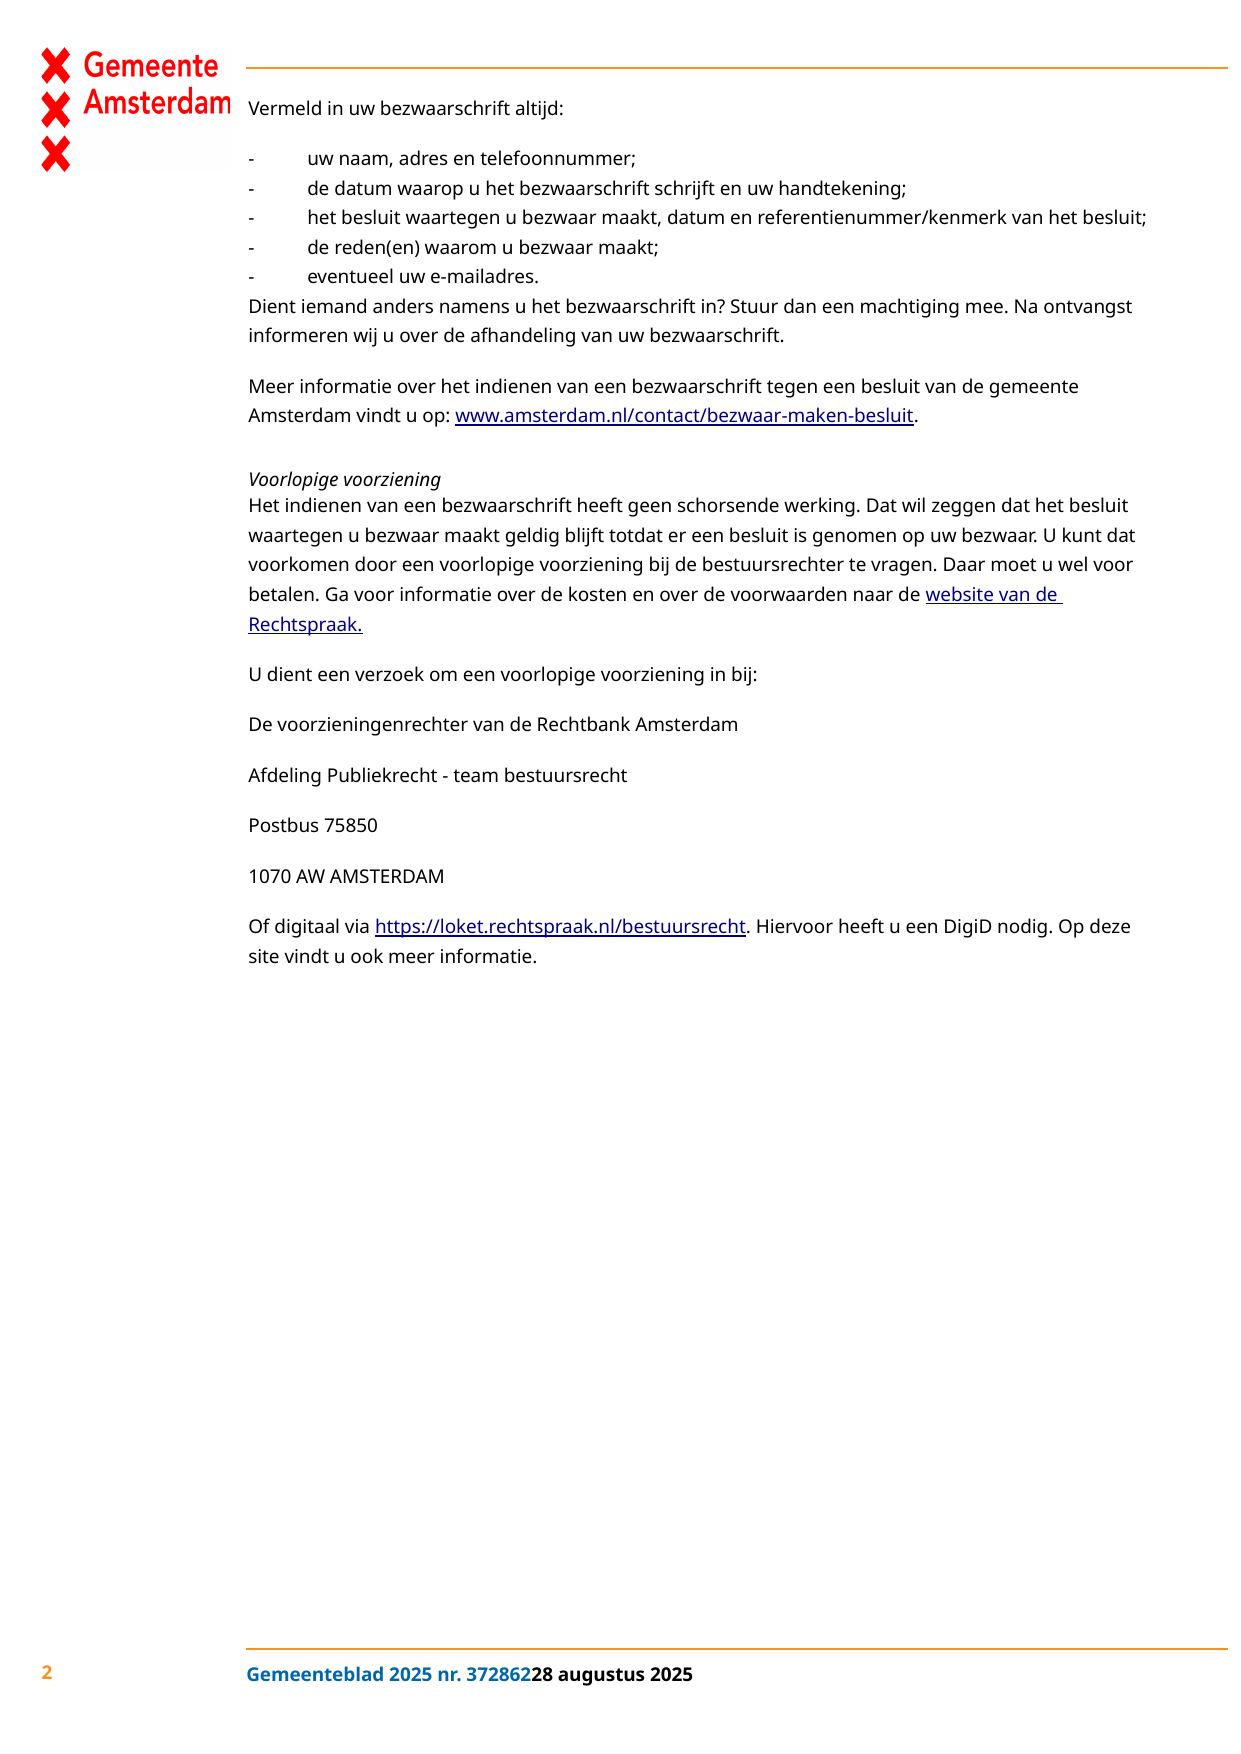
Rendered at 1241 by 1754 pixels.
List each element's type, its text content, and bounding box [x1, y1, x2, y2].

text Het indienen van een bezwaarschrift heeft geen schorsende werking. Dat wil zeggen dat het besluit waartegen u bezwaar maakt geldig blijft totdat er een besluit is genomen op uw bezwaar. U kunt dat voorkomen door een voorlopige voorziening bij de bestuursrechter te vragen. Daar moet u wel voor betalen. Ga voor informatie over de kosten en over de voorwaarden naar de website van de Rechtspraak. [248, 492, 1152, 636]
list het besluit waartegen u bezwaar maakt, datum en referentienummer/kenmerk van het besluit; [248, 204, 1152, 230]
list de datum waarop u het bezwaarschrift schrijft en uw handtekening; [248, 175, 1152, 201]
picture [41, 47, 231, 172]
text De voorzieningenrechter van de Rechtbank Amsterdam [248, 712, 1152, 737]
text Afdeling Publiekrecht - team bestuursrecht [248, 762, 1152, 788]
text Postbus 75850 [248, 812, 1152, 838]
text 1070 AW AMSTERDAM [248, 863, 1152, 888]
text Dient iemand anders namens u het bezwaarschrift in? Stuur dan een machtiging mee. Na ontvangst informeren wij u over de afhandeling van uw bezwaarschrift. [248, 293, 1152, 348]
text U dient een verzoek om een voorlopige voorziening in bij: [248, 661, 1152, 687]
text Voorlopige voorziening [248, 467, 1152, 492]
text Vermeld in uw bezwaarschrift altijd: [248, 95, 1152, 121]
text Of digitaal via https://loket.rechtspraak.nl/bestuursrecht. Hiervoor heeft u een DigiD nodig. Op deze site vindt u ook meer informatie. [248, 913, 1152, 968]
list eventueel uw e-mailadres. [248, 263, 1152, 289]
text Meer informatie over het indienen van een bezwaarschrift tegen een besluit van de gemeente Amsterdam vindt u op: www.amsterdam.nl/contact/bezwaar-maken-besluit. [248, 373, 1152, 428]
list uw naam, adres en telefoonnummer; [248, 145, 1152, 171]
list de reden(en) waarom u bezwaar maakt; [248, 234, 1152, 260]
